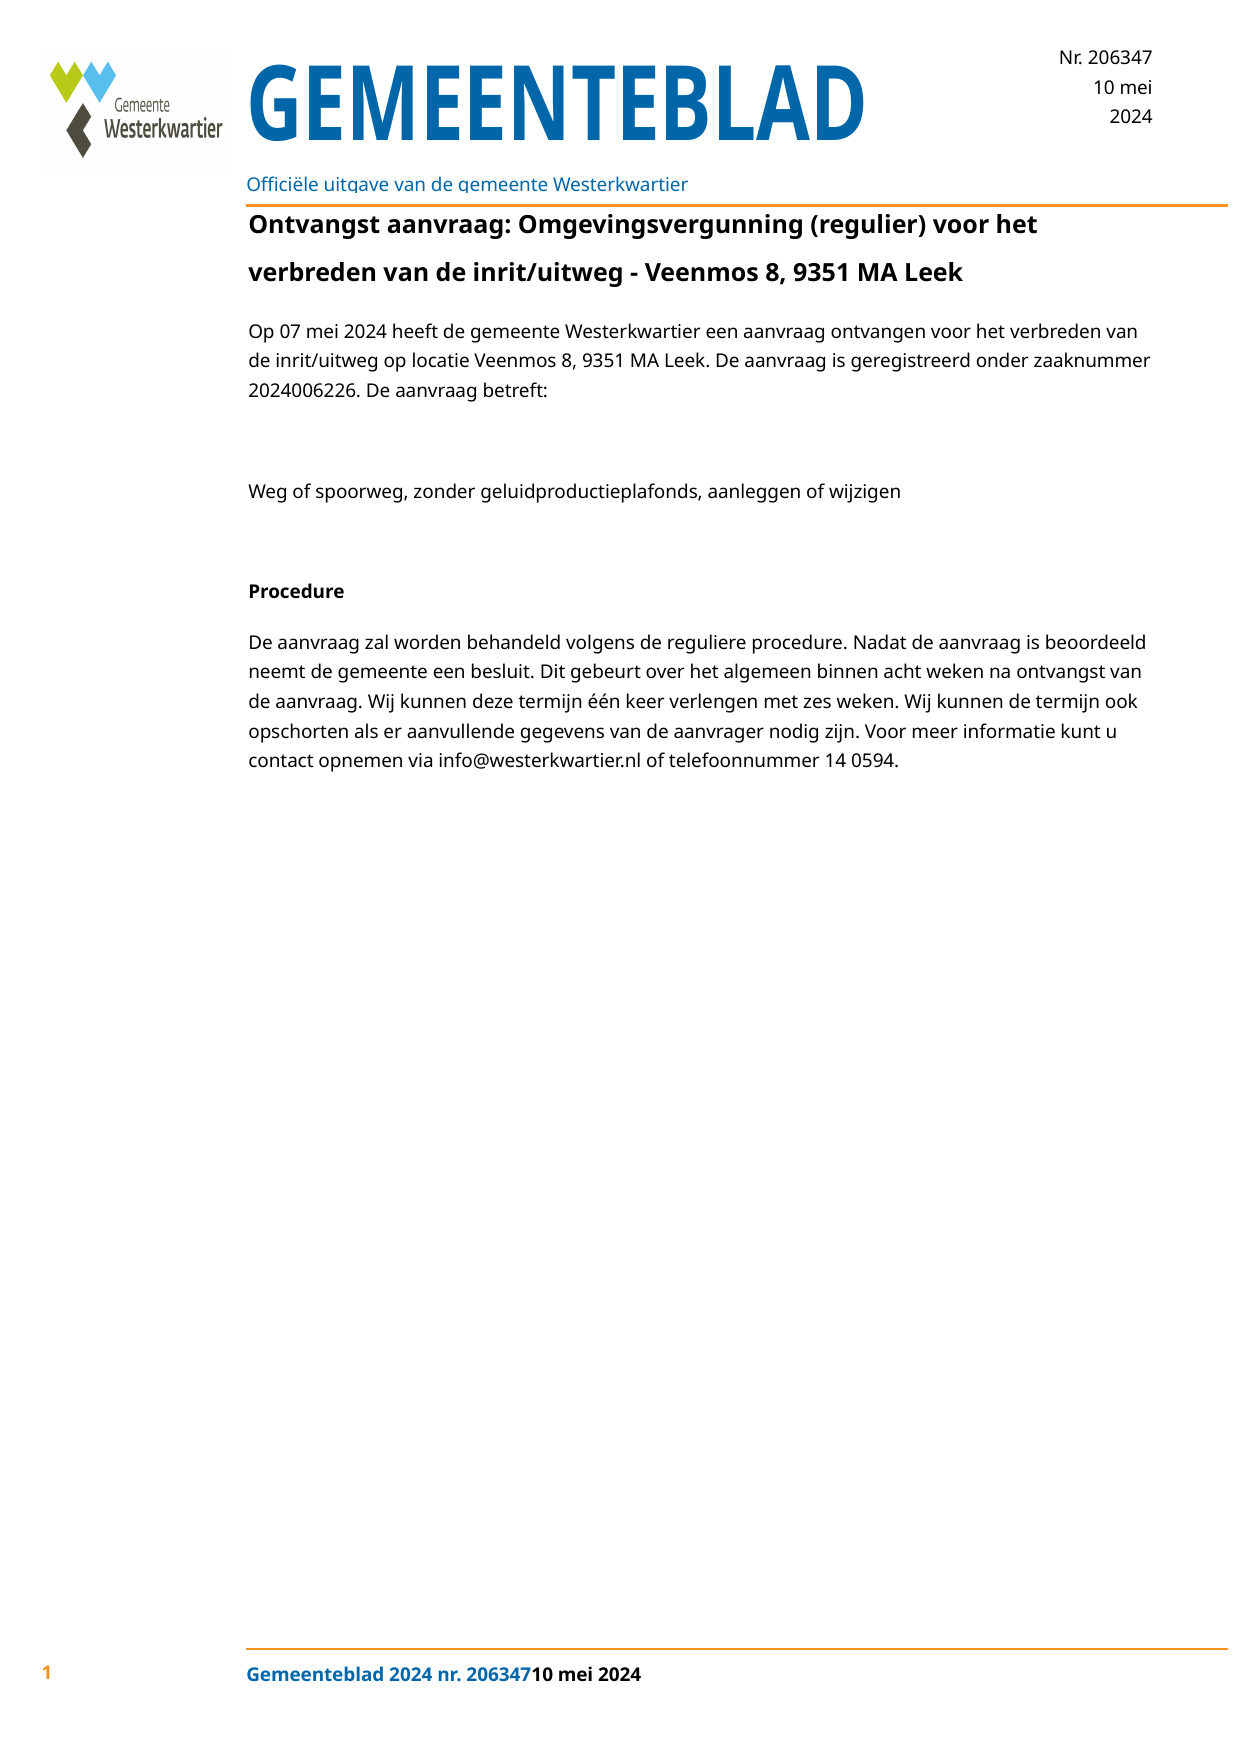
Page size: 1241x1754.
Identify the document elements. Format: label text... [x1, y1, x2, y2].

picture [41, 47, 231, 172]
text De aanvraag zal worden behandeld volgens de reguliere procedure. Nadat de aanvraag is beoordeeld neemt de gemeente een besluit. Dit gebeurt over het algemeen binnen acht weken na ontvangst van de aanvraag. Wij kunnen deze termijn één keer verlengen met zes weken. Wij kunnen de termijn ook opschorten als er aanvullende gegevens van de aanvrager nodig zijn. Voor meer informatie kunt u contact opnemen via info@westerkwartier.nl of telefoonnummer 14 0594. [248, 629, 1152, 773]
text Ontvangst aanvraag: Omgevingsvergunning (regulier) voor het verbreden van de inrit/uitweg - Veenmos 8, 9351 MA Leek [248, 207, 1152, 288]
text Op 07 mei 2024 heeft de gemeente Westerkwartier een aanvraag ontvangen voor het verbreden van de inrit/uitweg op locatie Veenmos 8, 9351 MA Leek. De aanvraag is geregistreerd onder zaaknummer 2024006226. De aanvraag betreft: [248, 318, 1152, 403]
text Weg of spoorweg, zonder geluidproductieplafonds, aanleggen of wijzigen [248, 478, 1152, 504]
text Procedure [248, 579, 1152, 604]
